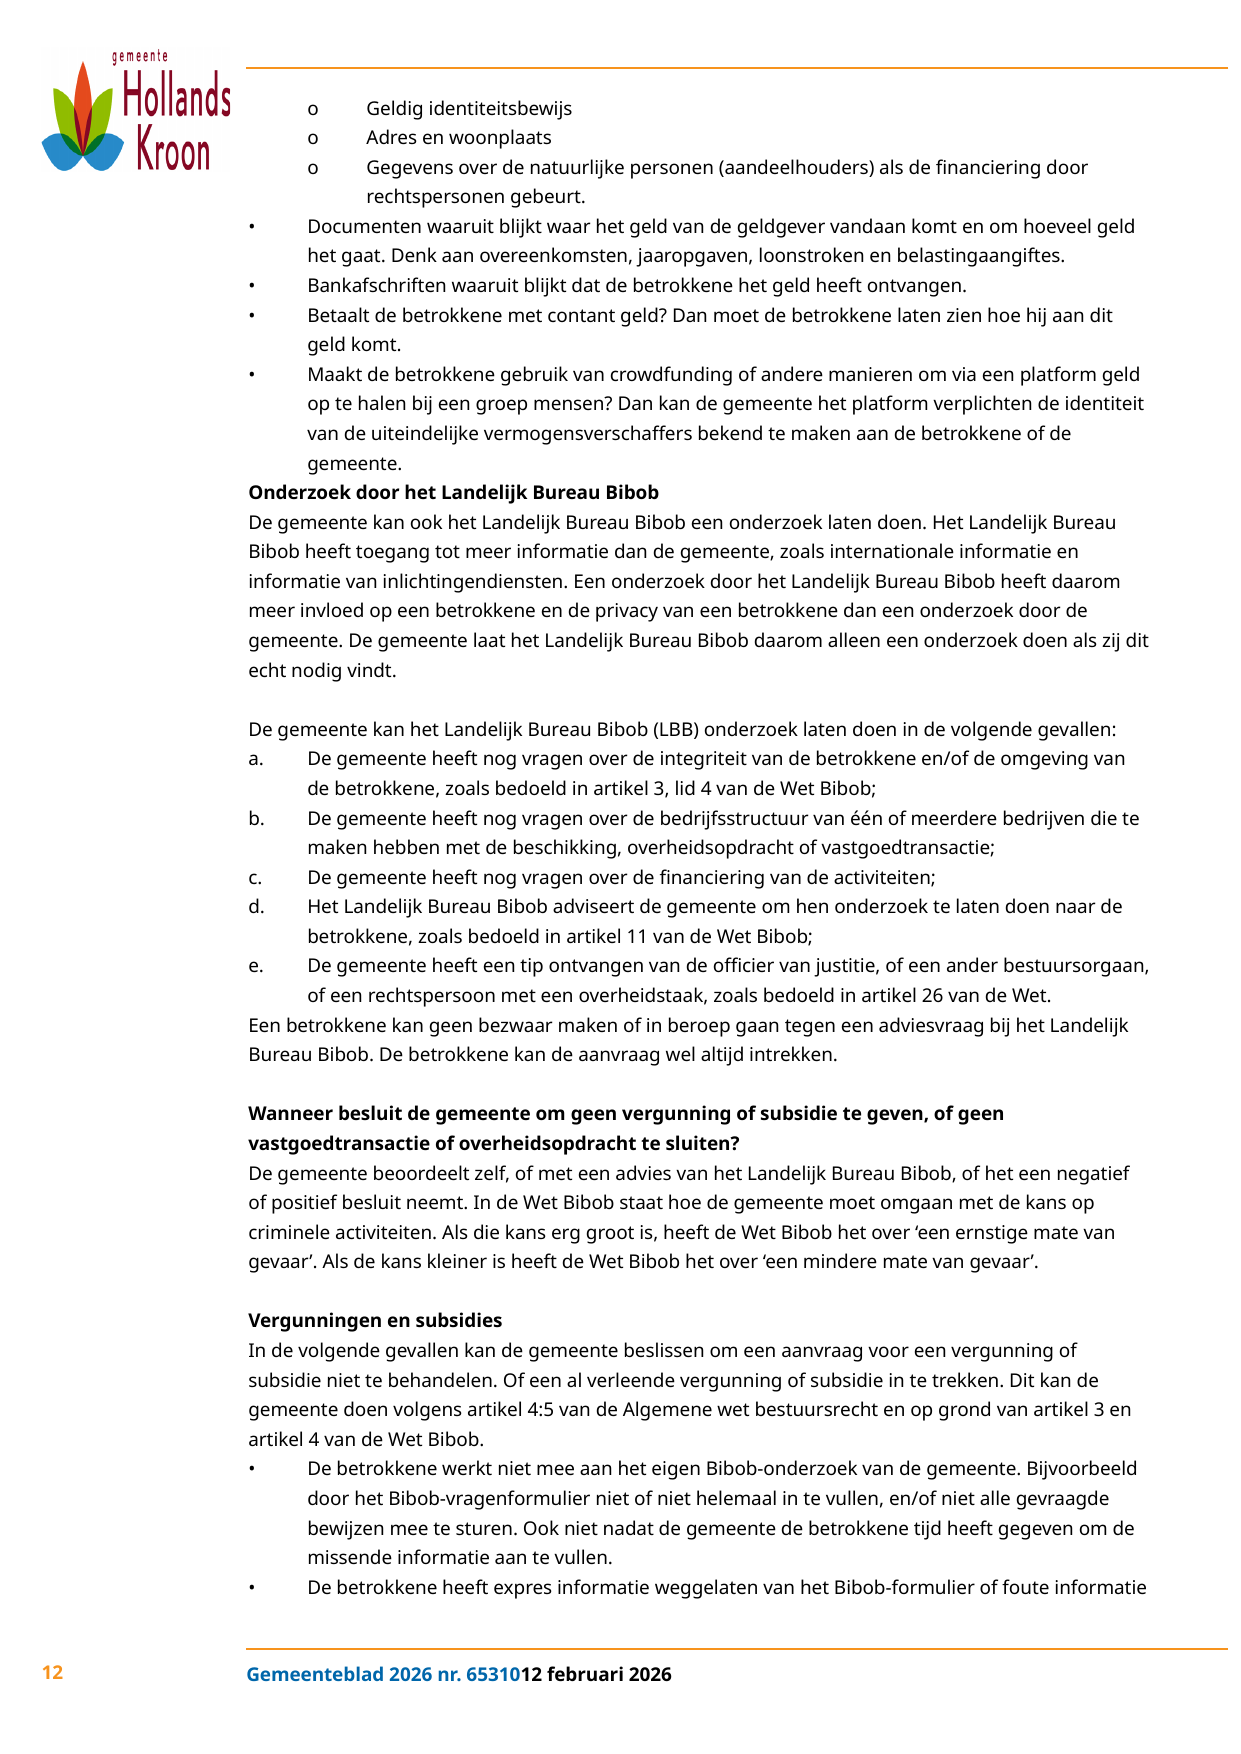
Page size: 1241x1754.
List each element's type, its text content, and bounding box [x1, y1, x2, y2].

list Maakt de betrokkene gebruik van crowdfunding of andere manieren om via een platform geld op te halen bij een groep mensen? Dan kan de gemeente het platform verplichten de identiteit van de uiteindelijke vermogensverschaffers bekend te maken aan de betrokkene of de gemeente. [248, 361, 1152, 476]
text De gemeente kan het Landelijk Bureau Bibob (LBB) onderzoek laten doen in de volgende gevallen: [248, 716, 1152, 742]
list De gemeente heeft nog vragen over de financiering van de activiteiten; [248, 864, 1152, 890]
list De betrokkene heeft expres informatie weggelaten van het Bibob-formulier of foute informatie [248, 1574, 1152, 1600]
list Bankafschriften waaruit blijkt dat de betrokkene het geld heeft ontvangen. [248, 272, 1152, 298]
list Betaalt de betrokkene met contant geld? Dan moet de betrokkene laten zien hoe hij aan dit geld komt. [248, 302, 1152, 357]
picture [41, 47, 231, 172]
text Vergunningen en subsidies [248, 1308, 1152, 1333]
list Geldig identiteitsbewijs [307, 95, 1152, 121]
text Wanneer besluit de gemeente om geen vergunning of subsidie te geven, of geen vastgoedtransactie of overheidsopdracht te sluiten? [248, 1101, 1152, 1156]
list De gemeente heeft een tip ontvangen van de officier van justitie, of een ander bestuursorgaan, of een rechtspersoon met een overheidstaak, zoals bedoeld in artikel 26 van de Wet. [248, 953, 1152, 1008]
list Het Landelijk Bureau Bibob adviseert de gemeente om hen onderzoek te laten doen naar de betrokkene, zoals bedoeld in artikel 11 van de Wet Bibob; [248, 893, 1152, 949]
text De gemeente kan ook het Landelijk Bureau Bibob een onderzoek laten doen. Het Landelijk Bureau Bibob heeft toegang tot meer informatie dan de gemeente, zoals internationale informatie en informatie van inlichtingendiensten. Een onderzoek door het Landelijk Bureau Bibob heeft daarom meer invloed op een betrokkene en de privacy van een betrokkene dan een onderzoek door de gemeente. De gemeente laat het Landelijk Bureau Bibob daarom alleen een onderzoek doen als zij dit echt nodig vindt. [248, 509, 1152, 683]
list Documenten waaruit blijkt waar het geld van de geldgever vandaan komt en om hoeveel geld het gaat. Denk aan overeenkomsten, jaaropgaven, loonstroken en belastingaangiftes. [248, 213, 1152, 268]
list Gegevens over de natuurlijke personen (aandeelhouders) als de financiering door rechtspersonen gebeurt. [307, 154, 1152, 209]
text Onderzoek door het Landelijk Bureau Bibob [248, 479, 1152, 505]
text Een betrokkene kan geen bezwaar maken of in beroep gaan tegen een adviesvraag bij het Landelijk Bureau Bibob. De betrokkene kan de aanvraag wel altijd intrekken. [248, 1012, 1152, 1067]
list De gemeente heeft nog vragen over de bedrijfsstructuur van één of meerdere bedrijven die te maken hebben met de beschikking, overheidsopdracht of vastgoedtransactie; [248, 805, 1152, 860]
text In de volgende gevallen kan de gemeente beslissen om een aanvraag voor een vergunning of subsidie niet te behandelen. Of een al verleende vergunning of subsidie in te trekken. Dit kan de gemeente doen volgens artikel 4:5 van de Algemene wet bestuursrecht en op grond van artikel 3 en artikel 4 van de Wet Bibob. [248, 1337, 1152, 1452]
text De gemeente beoordeelt zelf, of met een advies van het Landelijk Bureau Bibob, of het een negatief of positief besluit neemt. In de Wet Bibob staat hoe de gemeente moet omgaan met de kans op criminele activiteiten. Als die kans erg groot is, heeft de Wet Bibob het over ‘een ernstige mate van gevaar’. Als de kans kleiner is heeft de Wet Bibob het over ‘een mindere mate van gevaar’. [248, 1160, 1152, 1274]
list De betrokkene werkt niet mee aan het eigen Bibob-onderzoek van de gemeente. Bijvoorbeeld door het Bibob-vragenformulier niet of niet helemaal in te vullen, en/of niet alle gevraagde bewijzen mee te sturen. Ook niet nadat de gemeente de betrokkene tijd heeft gegeven om de missende informatie aan te vullen. [248, 1456, 1152, 1570]
list Adres en woonplaats [307, 124, 1152, 150]
list De gemeente heeft nog vragen over de integriteit van de betrokkene en/of de omgeving van de betrokkene, zoals bedoeld in artikel 3, lid 4 van de Wet Bibob; [248, 746, 1152, 801]
